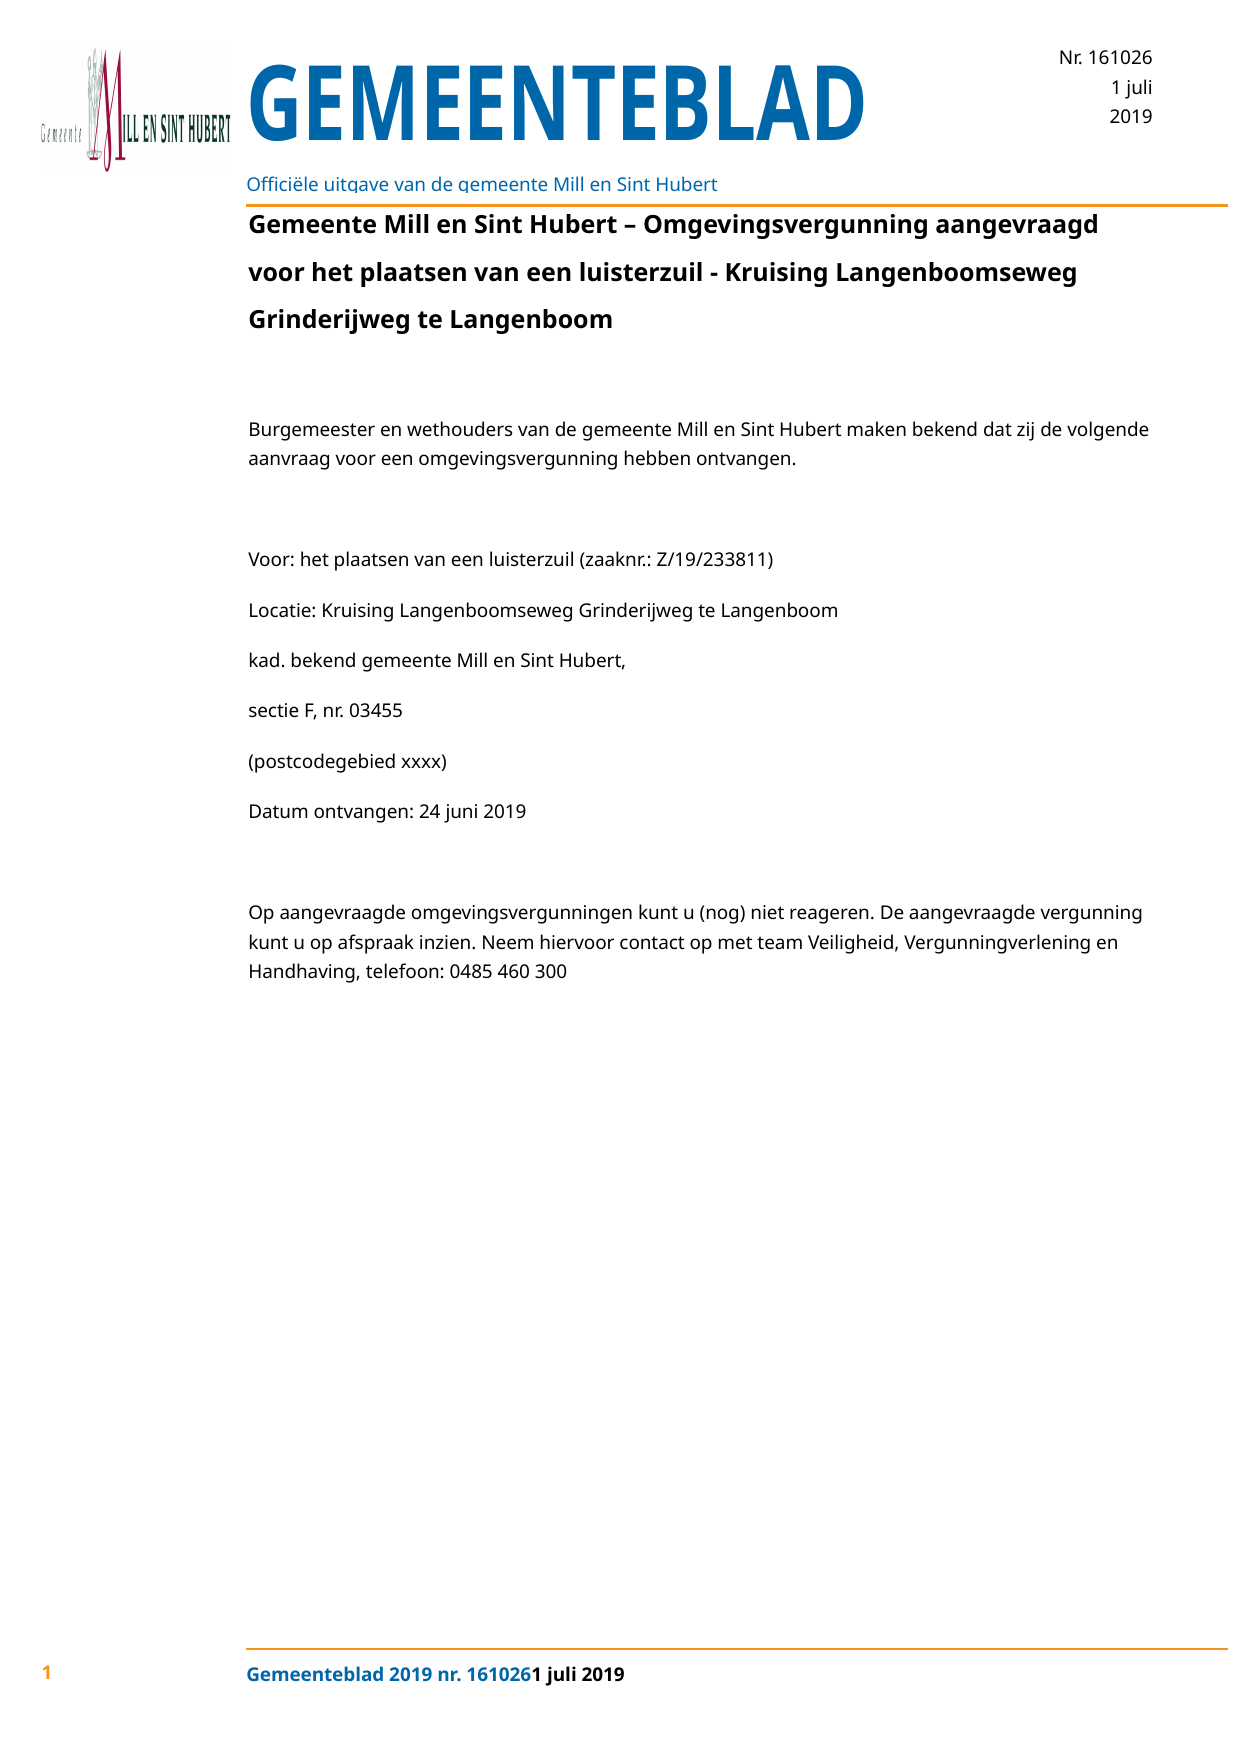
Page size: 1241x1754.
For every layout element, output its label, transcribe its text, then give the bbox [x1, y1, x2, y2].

text sectie F, nr. 03455 [248, 698, 1152, 723]
text Voor: het plaatsen van een luisterzuil (zaaknr.: Z/19/233811) [248, 546, 1152, 572]
text kad. bekend gemeente Mill en Sint Hubert, [248, 647, 1152, 673]
text Locatie: Kruising Langenboomseweg Grinderijweg te Langenboom [248, 597, 1152, 622]
picture [41, 47, 231, 172]
text Datum ontvangen: 24 juni 2019 [248, 798, 1152, 824]
text Op aangevraagde omgevingsvergunningen kunt u (nog) niet reageren. De aangevraagde vergunning kunt u op afspraak inzien. Neem hiervoor contact op met team Veiligheid, Vergunningverlening en Handhaving, telefoon: 0485 460 300 [248, 899, 1152, 984]
text Gemeente Mill en Sint Hubert – Omgevingsvergunning aangevraagd voor het plaatsen van een luisterzuil - Kruising Langenboomseweg Grinderijweg te Langenboom [248, 207, 1152, 336]
text (postcodegebied xxxx) [248, 748, 1152, 774]
text Burgemeester en wethouders van de gemeente Mill en Sint Hubert maken bekend dat zij de volgende aanvraag voor een omgevingsvergunning hebben ontvangen. [248, 416, 1152, 471]
